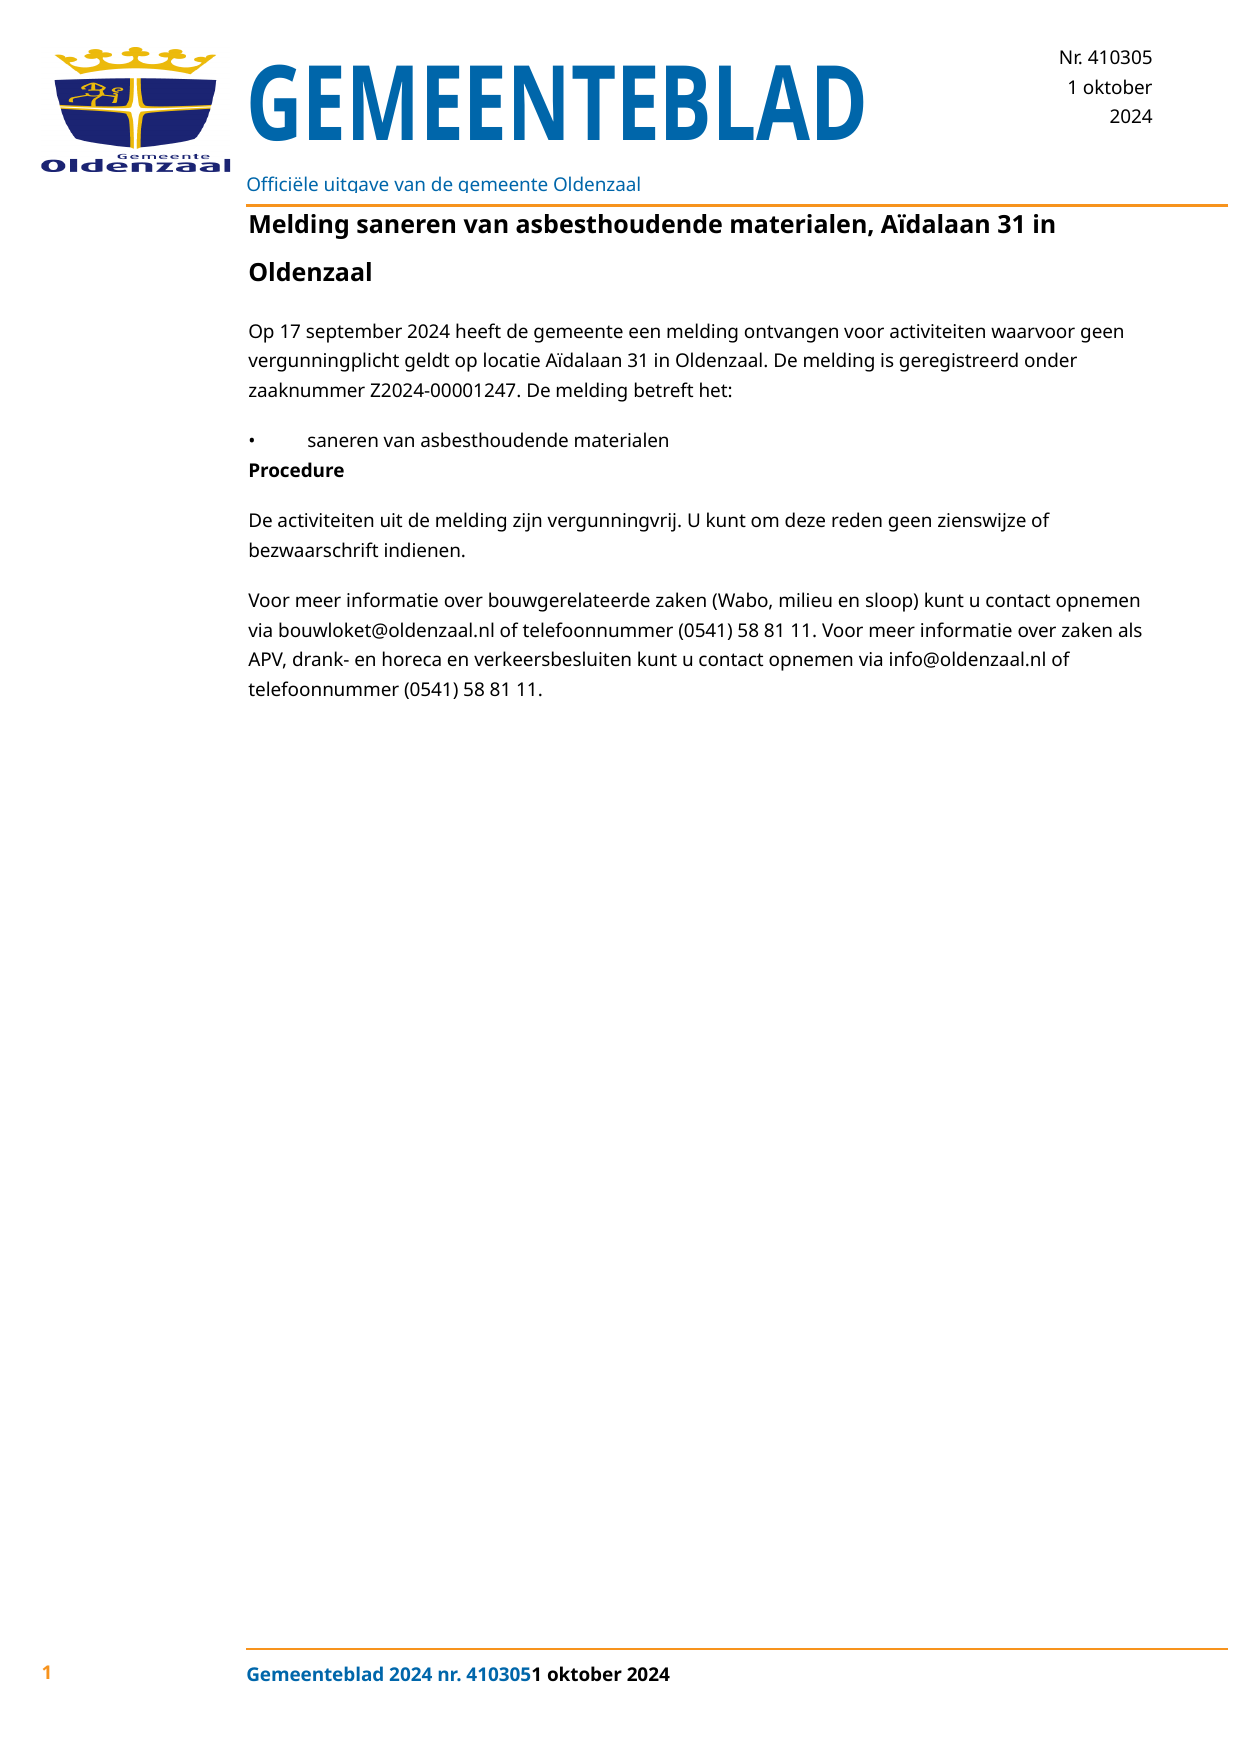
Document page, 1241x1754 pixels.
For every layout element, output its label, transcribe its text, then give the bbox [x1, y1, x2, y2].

text De activiteiten uit de melding zijn vergunningvrij. U kunt om deze reden geen zienswijze of bezwaarschrift indienen. [248, 507, 1152, 563]
text Melding saneren van asbesthoudende materialen, Aïdalaan 31 in Oldenzaal [248, 207, 1152, 288]
text Voor meer informatie over bouwgerelateerde zaken (Wabo, milieu en sloop) kunt u contact opnemen via bouwloket@oldenzaal.nl of telefoonnummer (0541) 58 81 11. Voor meer informatie over zaken als APV, drank- en horeca en verkeersbesluiten kunt u contact opnemen via info@oldenzaal.nl of telefoonnummer (0541) 58 81 11. [248, 587, 1152, 702]
text Procedure [248, 457, 1152, 483]
picture [41, 47, 231, 172]
text Op 17 september 2024 heeft de gemeente een melding ontvangen voor activiteiten waarvoor geen vergunningplicht geldt op locatie Aïdalaan 31 in Oldenzaal. De melding is geregistreerd onder zaaknummer Z2024-00001247. De melding betreft het: [248, 318, 1152, 403]
list saneren van asbesthoudende materialen [248, 427, 1152, 453]
